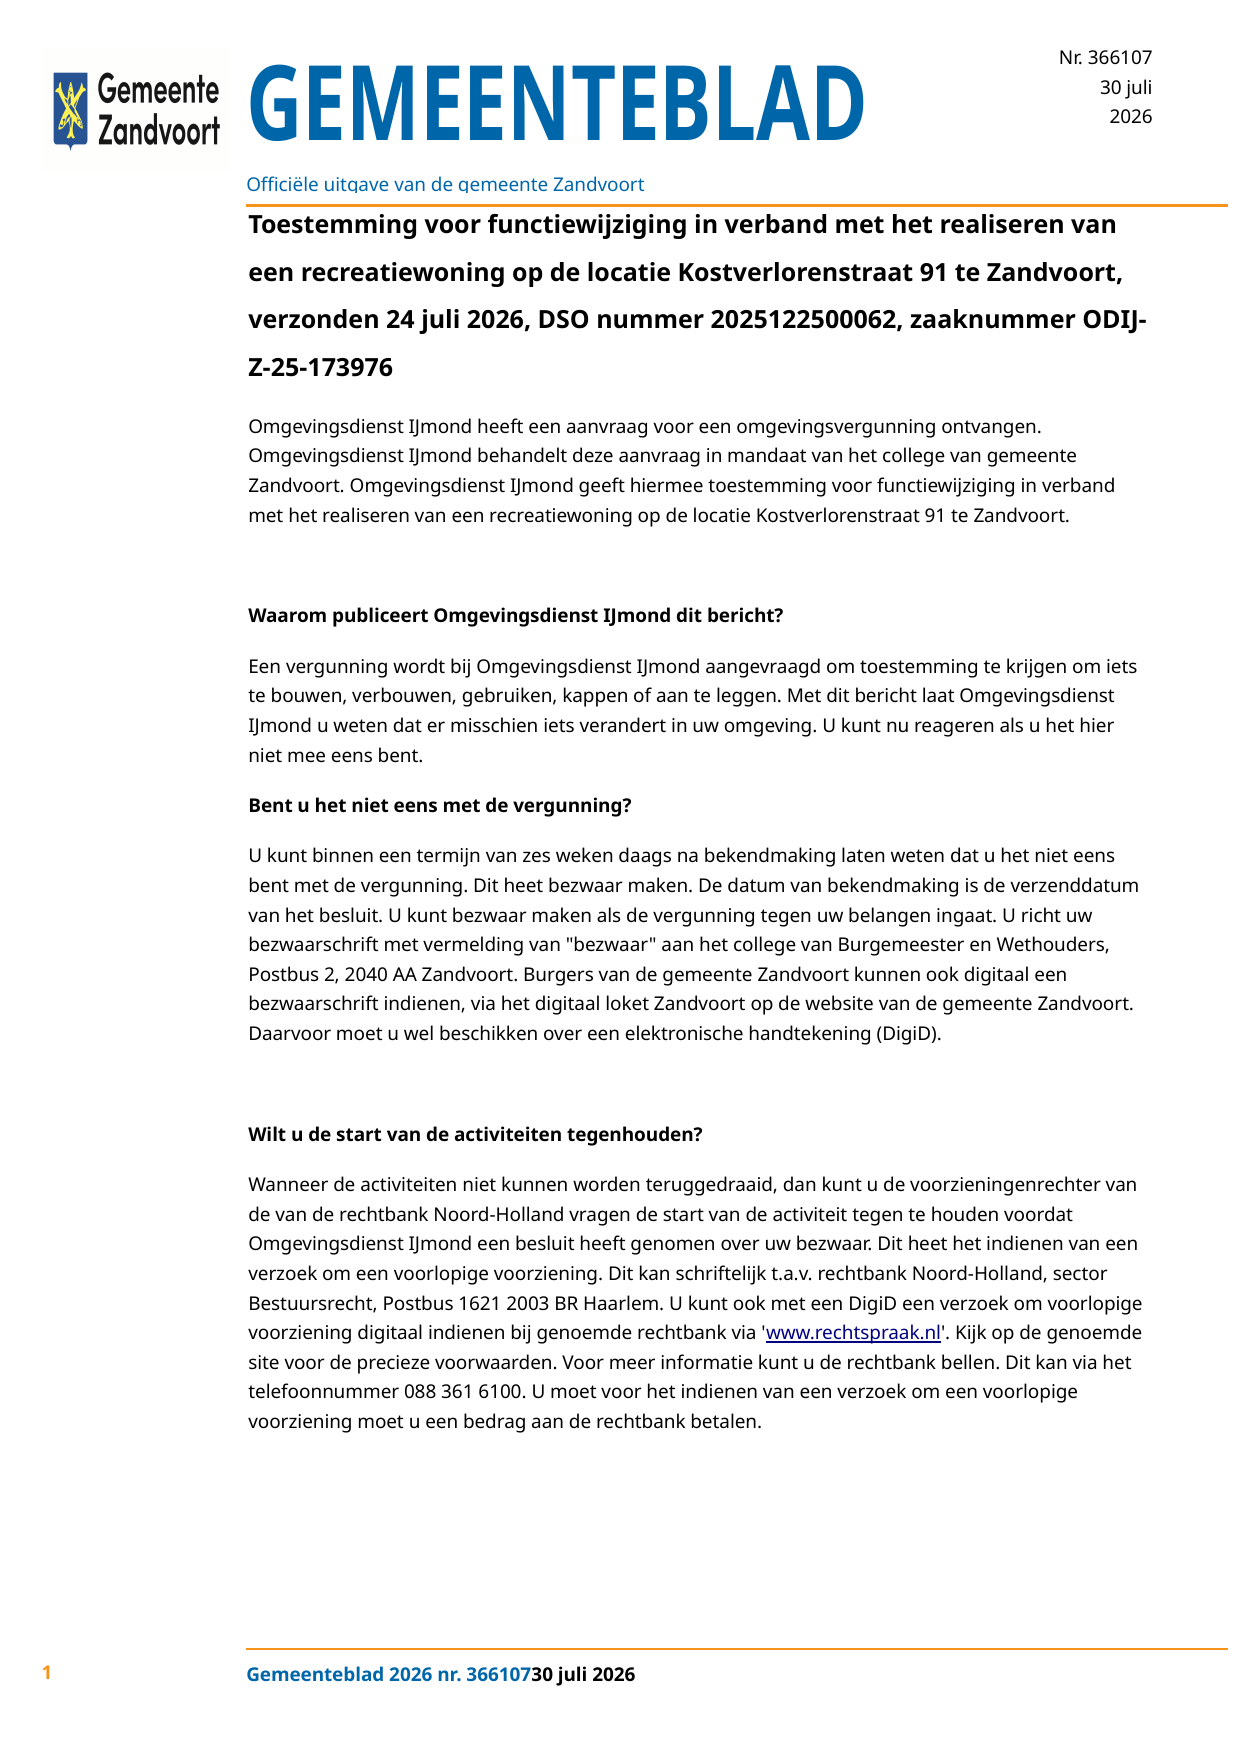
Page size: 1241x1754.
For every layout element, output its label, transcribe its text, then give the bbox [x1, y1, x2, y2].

text Waarom publiceert Omgevingsdienst IJmond dit bericht? [248, 603, 1152, 628]
text Bent u het niet eens met de vergunning? [248, 792, 1152, 818]
text Een vergunning wordt bij Omgevingsdienst IJmond aangevraagd om toestemming te krijgen om iets te bouwen, verbouwen, gebruiken, kappen of aan te leggen. Met dit bericht laat Omgevingsdienst IJmond u weten dat er misschien iets verandert in uw omgeving. U kunt nu reageren als u het hier niet mee eens bent. [248, 653, 1152, 768]
text Wilt u de start van de activiteiten tegenhouden? [248, 1121, 1152, 1147]
text Toestemming voor functiewijziging in verband met het realiseren van een recreatiewoning op de locatie Kostverlorenstraat 91 te Zandvoort, verzonden 24 juli 2026, DSO nummer 2025122500062, zaaknummer ODIJ-Z-25-173976 [248, 207, 1152, 384]
text U kunt binnen een termijn van zes weken daags na bekendmaking laten weten dat u het niet eens bent met de vergunning. Dit heet bezwaar maken. De datum van bekendmaking is de verzenddatum van het besluit. U kunt bezwaar maken als de vergunning tegen uw belangen ingaat. U richt uw bezwaarschrift met vermelding van "bezwaar" aan het college van Burgemeester en Wethouders, Postbus 2, 2040 AA Zandvoort. Burgers van de gemeente Zandvoort kunnen ook digitaal een bezwaarschrift indienen, via het digitaal loket Zandvoort op de website van de gemeente Zandvoort. Daarvoor moet u wel beschikken over een elektronische handtekening (DigiD). [248, 843, 1152, 1046]
picture [41, 47, 231, 172]
text Wanneer de activiteiten niet kunnen worden teruggedraaid, dan kunt u de voorzieningenrechter van de van de rechtbank Noord-Holland vragen de start van de activiteit tegen te houden voordat Omgevingsdienst IJmond een besluit heeft genomen over uw bezwaar. Dit heet het indienen van een verzoek om een voorlopige voorziening. Dit kan schriftelijk t.a.v. rechtbank Noord-Holland, sector Bestuursrecht, Postbus 1621 2003 BR Haarlem. U kunt ook met een DigiD een verzoek om voorlopige voorziening digitaal indienen bij genoemde rechtbank via 'www.rechtspraak.nl'. Kijk op de genoemde site voor de precieze voorwaarden. Voor meer informatie kunt u de rechtbank bellen. Dit kan via het telefoonnummer 088 361 6100. U moet voor het indienen van een verzoek om een voorlopige voorziening moet u een bedrag aan de rechtbank betalen. [248, 1171, 1152, 1434]
text Omgevingsdienst IJmond heeft een aanvraag voor een omgevingsvergunning ontvangen. Omgevingsdienst IJmond behandelt deze aanvraag in mandaat van het college van gemeente Zandvoort. Omgevingsdienst IJmond geeft hiermee toestemming voor functiewijziging in verband met het realiseren van een recreatiewoning op de locatie Kostverlorenstraat 91 te Zandvoort. [248, 413, 1152, 528]
